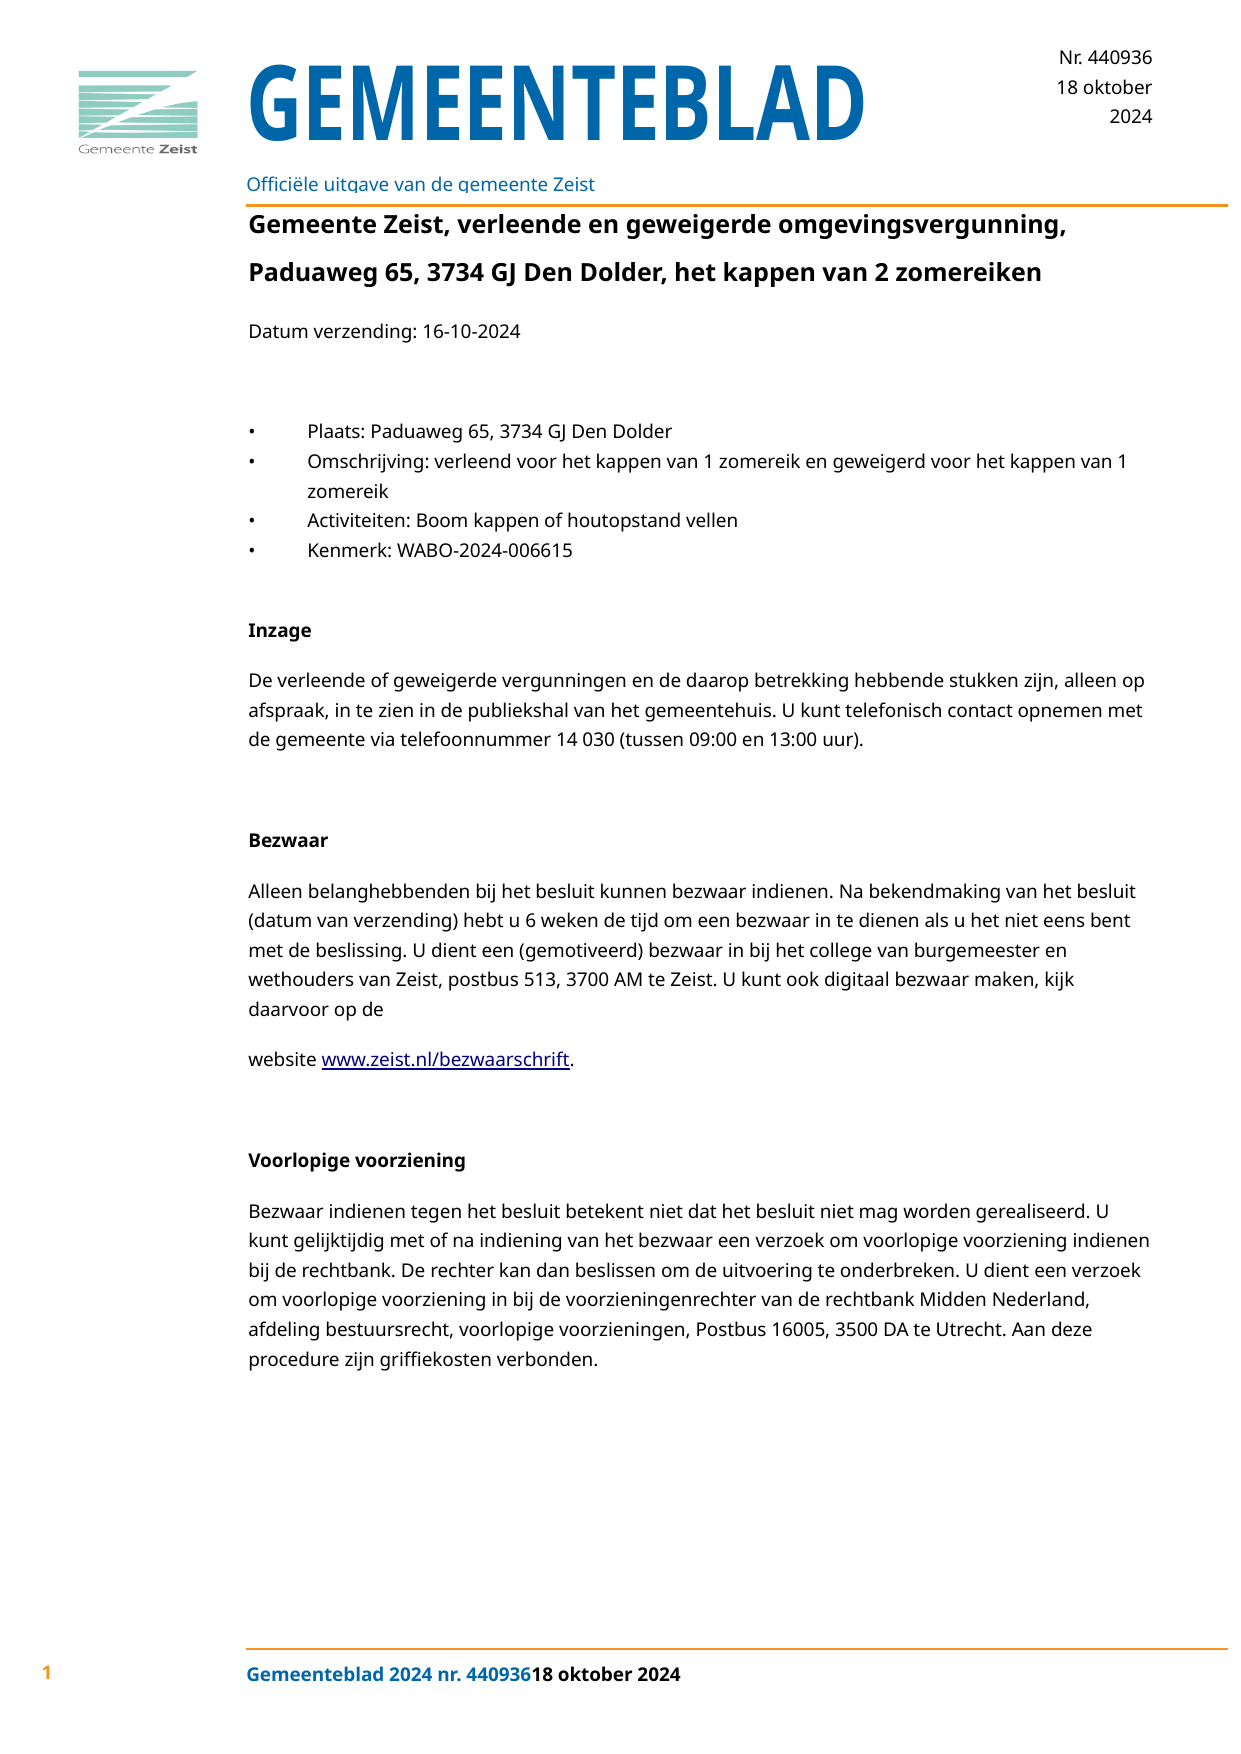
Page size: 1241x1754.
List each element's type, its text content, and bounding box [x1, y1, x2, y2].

list Activiteiten: Boom kappen of houtopstand vellen [248, 507, 1152, 533]
text Gemeente Zeist, verleende en geweigerde omgevingsvergunning, Paduaweg 65, 3734 GJ Den Dolder, het kappen van 2 zomereiken [248, 207, 1152, 288]
list Kenmerk: WABO-2024-006615 [248, 537, 1152, 563]
text Alleen belanghebbenden bij het besluit kunnen bezwaar indienen. Na bekendmaking van het besluit (datum van verzending) hebt u 6 weken de tijd om een bezwaar in te dienen als u het niet eens bent met de beslissing. U dient een (gemotiveerd) bezwaar in bij het college van burgemeester en wethouders van Zeist, postbus 513, 3700 AM te Zeist. U kunt ook digitaal bezwaar maken, kijk daarvoor op de [248, 878, 1152, 1022]
text Voorlopige voorziening [248, 1147, 1152, 1173]
list Plaats: Paduaweg 65, 3734 GJ Den Dolder [248, 419, 1152, 444]
text Datum verzending: 16-10-2024 [248, 318, 1152, 344]
text Inzage [248, 617, 1152, 643]
text website www.zeist.nl/bezwaarschrift. [248, 1047, 1152, 1072]
text De verleende of geweigerde vergunningen en de daarop betrekking hebbende stukken zijn, alleen op afspraak, in te zien in de publiekshal van het gemeentehuis. U kunt telefonisch contact opnemen met de gemeente via telefoonnummer 14 030 (tussen 09:00 en 13:00 uur). [248, 667, 1152, 752]
picture [41, 47, 231, 172]
text Bezwaar indienen tegen het besluit betekent niet dat het besluit niet mag worden gerealiseerd. U kunt gelijktijdig met of na indiening van het bezwaar een verzoek om voorlopige voorziening indienen bij de rechtbank. De rechter kan dan beslissen om de uitvoering te onderbreken. U dient een verzoek om voorlopige voorziening in bij de voorzieningenrechter van de rechtbank Midden Nederland, afdeling bestuursrecht, voorlopige voorzieningen, Postbus 16005, 3500 DA te Utrecht. Aan deze procedure zijn griffiekosten verbonden. [248, 1198, 1152, 1372]
list Omschrijving: verleend voor het kappen van 1 zomereik en geweigerd voor het kappen van 1 zomereik [248, 448, 1152, 504]
text Bezwaar [248, 827, 1152, 853]
